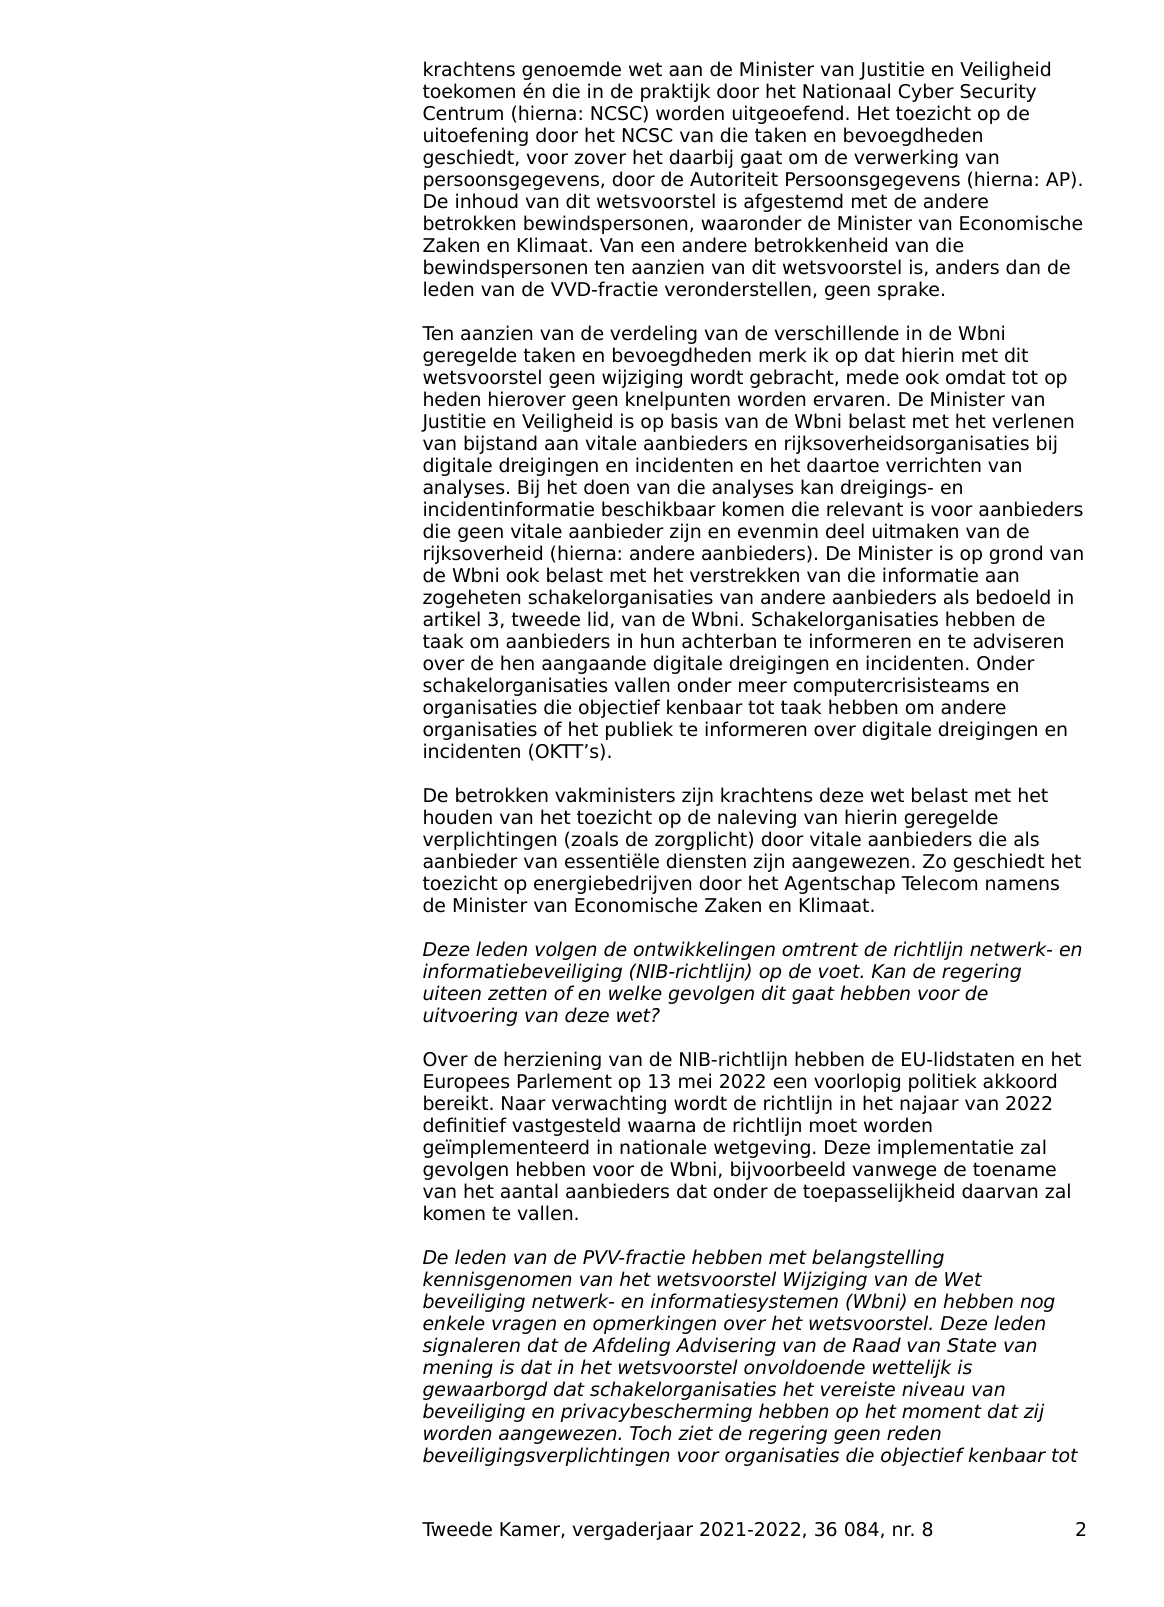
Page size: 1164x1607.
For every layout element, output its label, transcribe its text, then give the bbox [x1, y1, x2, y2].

text krachtens genoemde wet aan de Minister van Justitie en Veiligheid toekomen én die in de praktijk door het Nationaal Cyber Security Centrum (hierna: NCSC) worden uitgeoefend. Het toezicht op de uitoefening door het NCSC van die taken en bevoegdheden geschiedt, voor zover het daarbij gaat om de verwerking van persoonsgegevens, door de Autoriteit Persoonsgegevens (hierna: AP). De inhoud van dit wetsvoorstel is afgestemd met de andere betrokken bewindspersonen, waaronder de Minister van Economische Zaken en Klimaat. Van een andere betrokkenheid van die bewindspersonen ten aanzien van dit wetsvoorstel is, anders dan de leden van de VVD-fractie veronderstellen, geen sprake. [422, 59, 1087, 301]
text Ten aanzien van de verdeling van de verschillende in de Wbni geregelde taken en bevoegdheden merk ik op dat hierin met dit wetsvoorstel geen wijziging wordt gebracht, mede ook omdat tot op heden hierover geen knelpunten worden ervaren. De Minister van Justitie en Veiligheid is op basis van de Wbni belast met het verlenen van bijstand aan vitale aanbieders en rijksoverheidsorganisaties bij digitale dreigingen en incidenten en het daartoe verrichten van analyses. Bij het doen van die analyses kan dreigings- en incidentinformatie beschikbaar komen die relevant is voor aanbieders die geen vitale aanbieder zijn en evenmin deel uitmaken van de rijksoverheid (hierna: andere aanbieders). De Minister is op grond van de Wbni ook belast met het verstrekken van die informatie aan zogeheten schakelorganisaties van andere aanbieders als bedoeld in artikel 3, tweede lid, van de Wbni. Schakelorganisaties hebben de taak om aanbieders in hun achterban te informeren en te adviseren over de hen aangaande digitale dreigingen en incidenten. Onder schakelorganisaties vallen onder meer computercrisisteams en organisaties die objectief kenbaar tot taak hebben om andere organisaties of het publiek te informeren over digitale dreigingen en incidenten (OKTT’s). [422, 323, 1087, 763]
text De betrokken vakministers zijn krachtens deze wet belast met het houden van het toezicht op de naleving van hierin geregelde verplichtingen (zoals de zorgplicht) door vitale aanbieders die als aanbieder van essentiële diensten zijn aangewezen. Zo geschiedt het toezicht op energiebedrijven door het Agentschap Telecom namens de Minister van Economische Zaken en Klimaat. [422, 785, 1087, 917]
text De leden van de PVV-fractie hebben met belangstelling kennisgenomen van het wetsvoorstel Wijziging van de Wet beveiliging netwerk- en informatiesystemen (Wbni) en hebben nog enkele vragen en opmerkingen over het wetsvoorstel. Deze leden signaleren dat de Afdeling Advisering van de Raad van State van mening is dat in het wetsvoorstel onvoldoende wettelijk is gewaarborgd dat schakelorganisaties het vereiste niveau van beveiliging en privacybescherming hebben op het moment dat zij worden aangewezen. Toch ziet de regering geen reden beveiligingsverplichtingen voor organisaties die objectief kenbaar tot [422, 1247, 1087, 1467]
text Deze leden volgen de ontwikkelingen omtrent de richtlijn netwerk- en informatiebeveiliging (NIB-richtlijn) op de voet. Kan de regering uiteen zetten of en welke gevolgen dit gaat hebben voor de uitvoering van deze wet? [422, 939, 1087, 1027]
text Over de herziening van de NIB-richtlijn hebben de EU-lidstaten en het Europees Parlement op 13 mei 2022 een voorlopig politiek akkoord bereikt. Naar verwachting wordt de richtlijn in het najaar van 2022 definitief vastgesteld waarna de richtlijn moet worden geïmplementeerd in nationale wetgeving. Deze implementatie zal gevolgen hebben voor de Wbni, bijvoorbeeld vanwege de toename van het aantal aanbieders dat onder de toepasselijkheid daarvan zal komen te vallen. [422, 1049, 1087, 1225]
